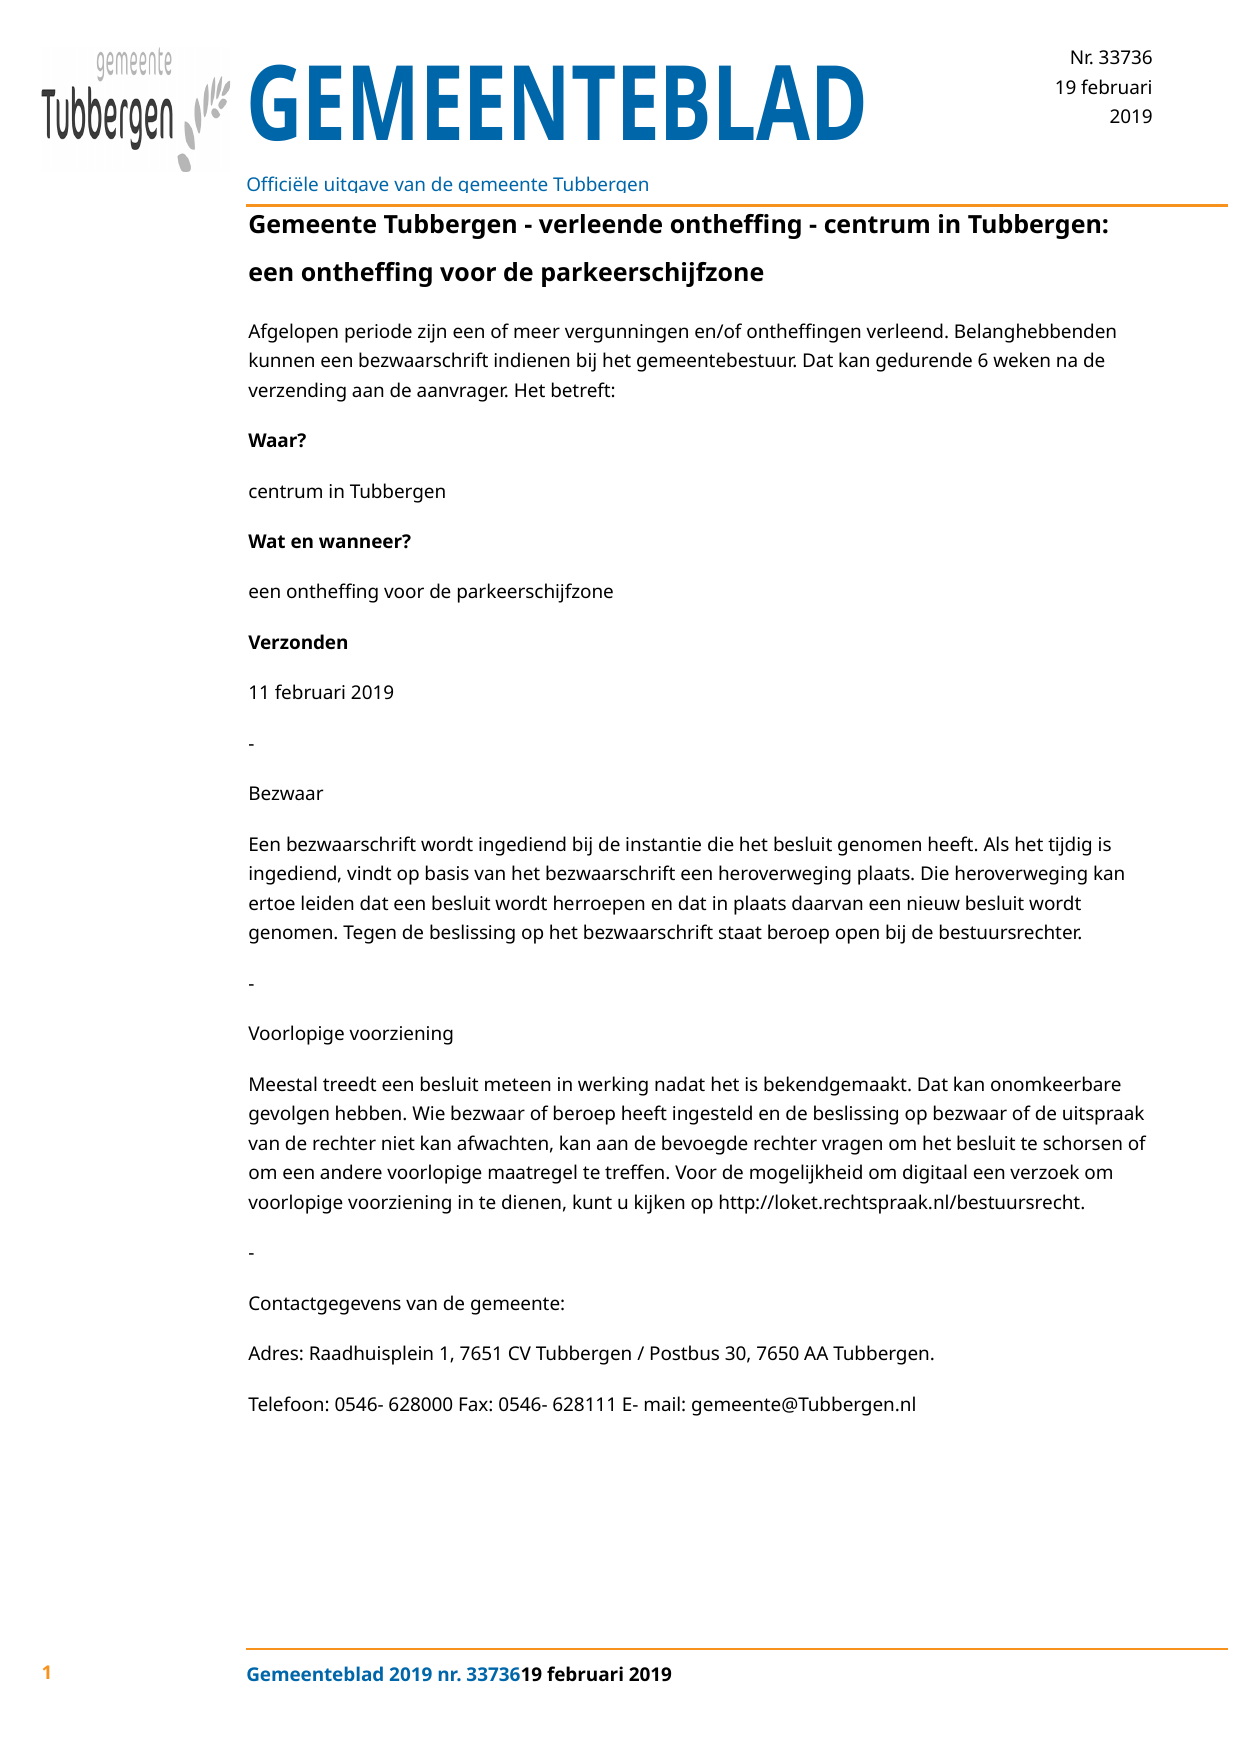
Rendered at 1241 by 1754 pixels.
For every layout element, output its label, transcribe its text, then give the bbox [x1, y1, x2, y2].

text - [248, 730, 1152, 756]
text een ontheffing voor de parkeerschijfzone [248, 579, 1152, 604]
text Wat en wanneer? [248, 528, 1152, 554]
text Bezwaar [248, 780, 1152, 806]
text Een bezwaarschrift wordt ingediend bij de instantie die het besluit genomen heeft. Als het tijdig is ingediend, vindt op basis van het bezwaarschrift een heroverweging plaats. Die heroverweging kan ertoe leiden dat een besluit wordt herroepen en dat in plaats daarvan een nieuw besluit wordt genomen. Tegen de beslissing op het bezwaarschrift staat beroep open bij de bestuursrechter. [248, 831, 1152, 945]
text Meestal treedt een besluit meteen in werking nadat het is bekendgemaakt. Dat kan onomkeerbare gevolgen hebben. Wie bezwaar of beroep heeft ingesteld en de beslissing op bezwaar of de uitspraak van de rechter niet kan afwachten, kan aan de bevoegde rechter vragen om het besluit te schorsen of om een andere voorlopige maatregel te treffen. Voor de mogelijkheid om digitaal een verzoek om voorlopige voorziening in te dienen, kunt u kijken op http://loket.rechtspraak.nl/bestuursrecht. [248, 1071, 1152, 1215]
text Afgelopen periode zijn een of meer vergunningen en/of ontheffingen verleend. Belanghebbenden kunnen een bezwaarschrift indienen bij het gemeentebestuur. Dat kan gedurende 6 weken na de verzending aan de aanvrager. Het betreft: [248, 318, 1152, 403]
text - [248, 970, 1152, 996]
text Contactgegevens van de gemeente: [248, 1290, 1152, 1316]
text Voorlopige voorziening [248, 1020, 1152, 1046]
text Adres: Raadhuisplein 1, 7651 CV Tubbergen / Postbus 30, 7650 AA Tubbergen. [248, 1340, 1152, 1366]
text Gemeente Tubbergen - verleende ontheffing - centrum in Tubbergen: een ontheffing voor de parkeerschijfzone [248, 207, 1152, 288]
text centrum in Tubbergen [248, 478, 1152, 504]
text 11 februari 2019 [248, 679, 1152, 705]
text - [248, 1239, 1152, 1265]
text Telefoon: 0546- 628000 Fax: 0546- 628111 E- mail: gemeente@Tubbergen.nl [248, 1391, 1152, 1417]
text Waar? [248, 427, 1152, 453]
text Verzonden [248, 629, 1152, 655]
picture [41, 47, 231, 172]
